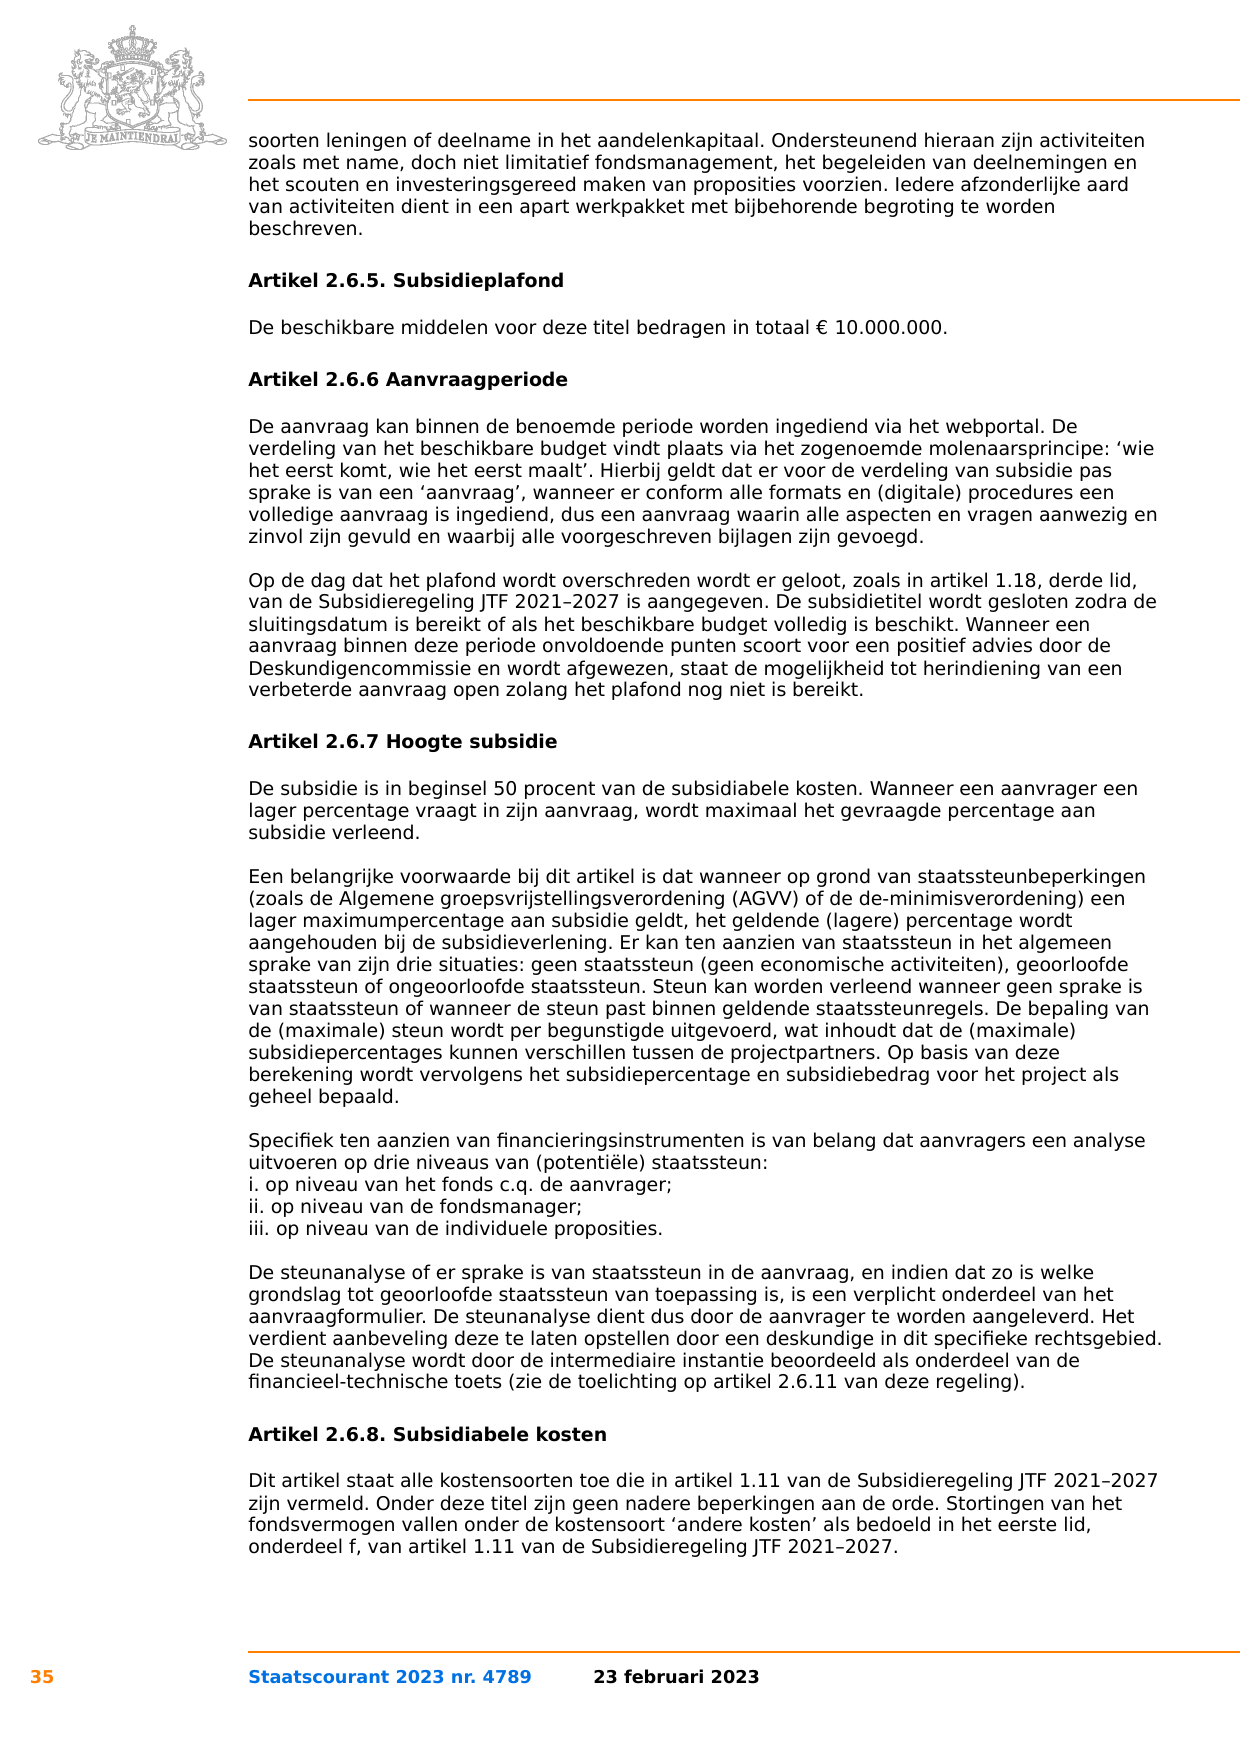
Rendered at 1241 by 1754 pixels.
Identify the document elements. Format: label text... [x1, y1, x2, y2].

text De subsidie is in beginsel 50 procent van de subsidiabele kosten. Wanneer een aanvrager een lager percentage vraagt in zijn aanvraag, wordt maximaal het gevraagde percentage aan subsidie verleend. [248, 778, 1163, 844]
picture [38, 25, 227, 150]
text soorten leningen of deelname in het aandelenkapitaal. Ondersteunend hieraan zijn activiteiten zoals met name, doch niet limitatief fondsmanagement, het begeleiden van deelnemingen en het scouten en investeringsgereed maken van proposities voorzien. Iedere afzonderlijke aard van activiteiten dient in een apart werkpakket met bijbehorende begroting te worden beschreven. [248, 130, 1163, 240]
subtitle Artikel 2.6.5. Subsidieplafond [248, 270, 1163, 292]
text Een belangrijke voorwaarde bij dit artikel is dat wanneer op grond van staatssteunbeperkingen (zoals de Algemene groepsvrijstellingsverordening (AGVV) of de de-minimisverordening) een lager maximumpercentage aan subsidie geldt, het geldende (lagere) percentage wordt aangehouden bij de subsidieverlening. Er kan ten aanzien van staatssteun in het algemeen sprake van zijn drie situaties: geen staatssteun (geen economische activiteiten), geoorloofde staatssteun of ongeoorloofde staatssteun. Steun kan worden verleend wanneer geen sprake is van staatssteun of wanneer de steun past binnen geldende staatssteunregels. De bepaling van de (maximale) steun wordt per begunstigde uitgevoerd, wat inhoudt dat de (maximale) subsidiepercentages kunnen verschillen tussen de projectpartners. Op basis van deze berekening wordt vervolgens het subsidiepercentage en subsidiebedrag voor het project als geheel bepaald. [248, 866, 1163, 1108]
text ii. op niveau van de fondsmanager; [248, 1196, 1163, 1218]
text De beschikbare middelen voor deze titel bedragen in totaal € 10.000.000. [248, 317, 1163, 339]
text Op de dag dat het plafond wordt overschreden wordt er geloot, zoals in artikel 1.18, derde lid, van de Subsidieregeling JTF 2021–2027 is aangegeven. De subsidietitel wordt gesloten zodra de sluitingsdatum is bereikt of als het beschikbare budget volledig is beschikt. Wanneer een aanvraag binnen deze periode onvoldoende punten scoort voor een positief advies door de Deskundigencommissie en wordt afgewezen, staat de mogelijkheid tot herindiening van een verbeterde aanvraag open zolang het plafond nog niet is bereikt. [248, 569, 1163, 701]
subtitle Artikel 2.6.8. Subsidiabele kosten [248, 1423, 1163, 1445]
text Specifiek ten aanzien van financieringsinstrumenten is van belang dat aanvragers een analyse uitvoeren op drie niveaus van (potentiële) staatssteun: [248, 1130, 1163, 1174]
text Dit artikel staat alle kostensoorten toe die in artikel 1.11 van de Subsidieregeling JTF 2021–2027 zijn vermeld. Onder deze titel zijn geen nadere beperkingen aan de orde. Stortingen van het fondsvermogen vallen onder de kostensoort ‘andere kosten’ als bedoeld in het eerste lid, onderdeel f, van artikel 1.11 van de Subsidieregeling JTF 2021–2027. [248, 1470, 1163, 1558]
subtitle Artikel 2.6.7 Hoogte subsidie [248, 731, 1163, 753]
subtitle Artikel 2.6.6 Aanvraagperiode [248, 369, 1163, 391]
text De steunanalyse of er sprake is van staatssteun in de aanvraag, en indien dat zo is welke grondslag tot geoorloofde staatssteun van toepassing is, is een verplicht onderdeel van het aanvraagformulier. De steunanalyse dient dus door de aanvrager te worden aangeleverd. Het verdient aanbeveling deze te laten opstellen door een deskundige in dit specifieke rechtsgebied. De steunanalyse wordt door de intermediaire instantie beoordeeld als onderdeel van de financieel-technische toets (zie de toelichting op artikel 2.6.11 van deze regeling). [248, 1262, 1163, 1393]
text iii. op niveau van de individuele proposities. [248, 1218, 1163, 1240]
text De aanvraag kan binnen de benoemde periode worden ingediend via het webportal. De verdeling van het beschikbare budget vindt plaats via het zogenoemde molenaarsprincipe: ‘wie het eerst komt, wie het eerst maalt’. Hierbij geldt dat er voor de verdeling van subsidie pas sprake is van een ‘aanvraag’, wanneer er conform alle formats en (digitale) procedures een volledige aanvraag is ingediend, dus een aanvraag waarin alle aspecten en vragen aanwezig en zinvol zijn gevuld en waarbij alle voorgeschreven bijlagen zijn gevoegd. [248, 416, 1163, 548]
text i. op niveau van het fonds c.q. de aanvrager; [248, 1174, 1163, 1196]
